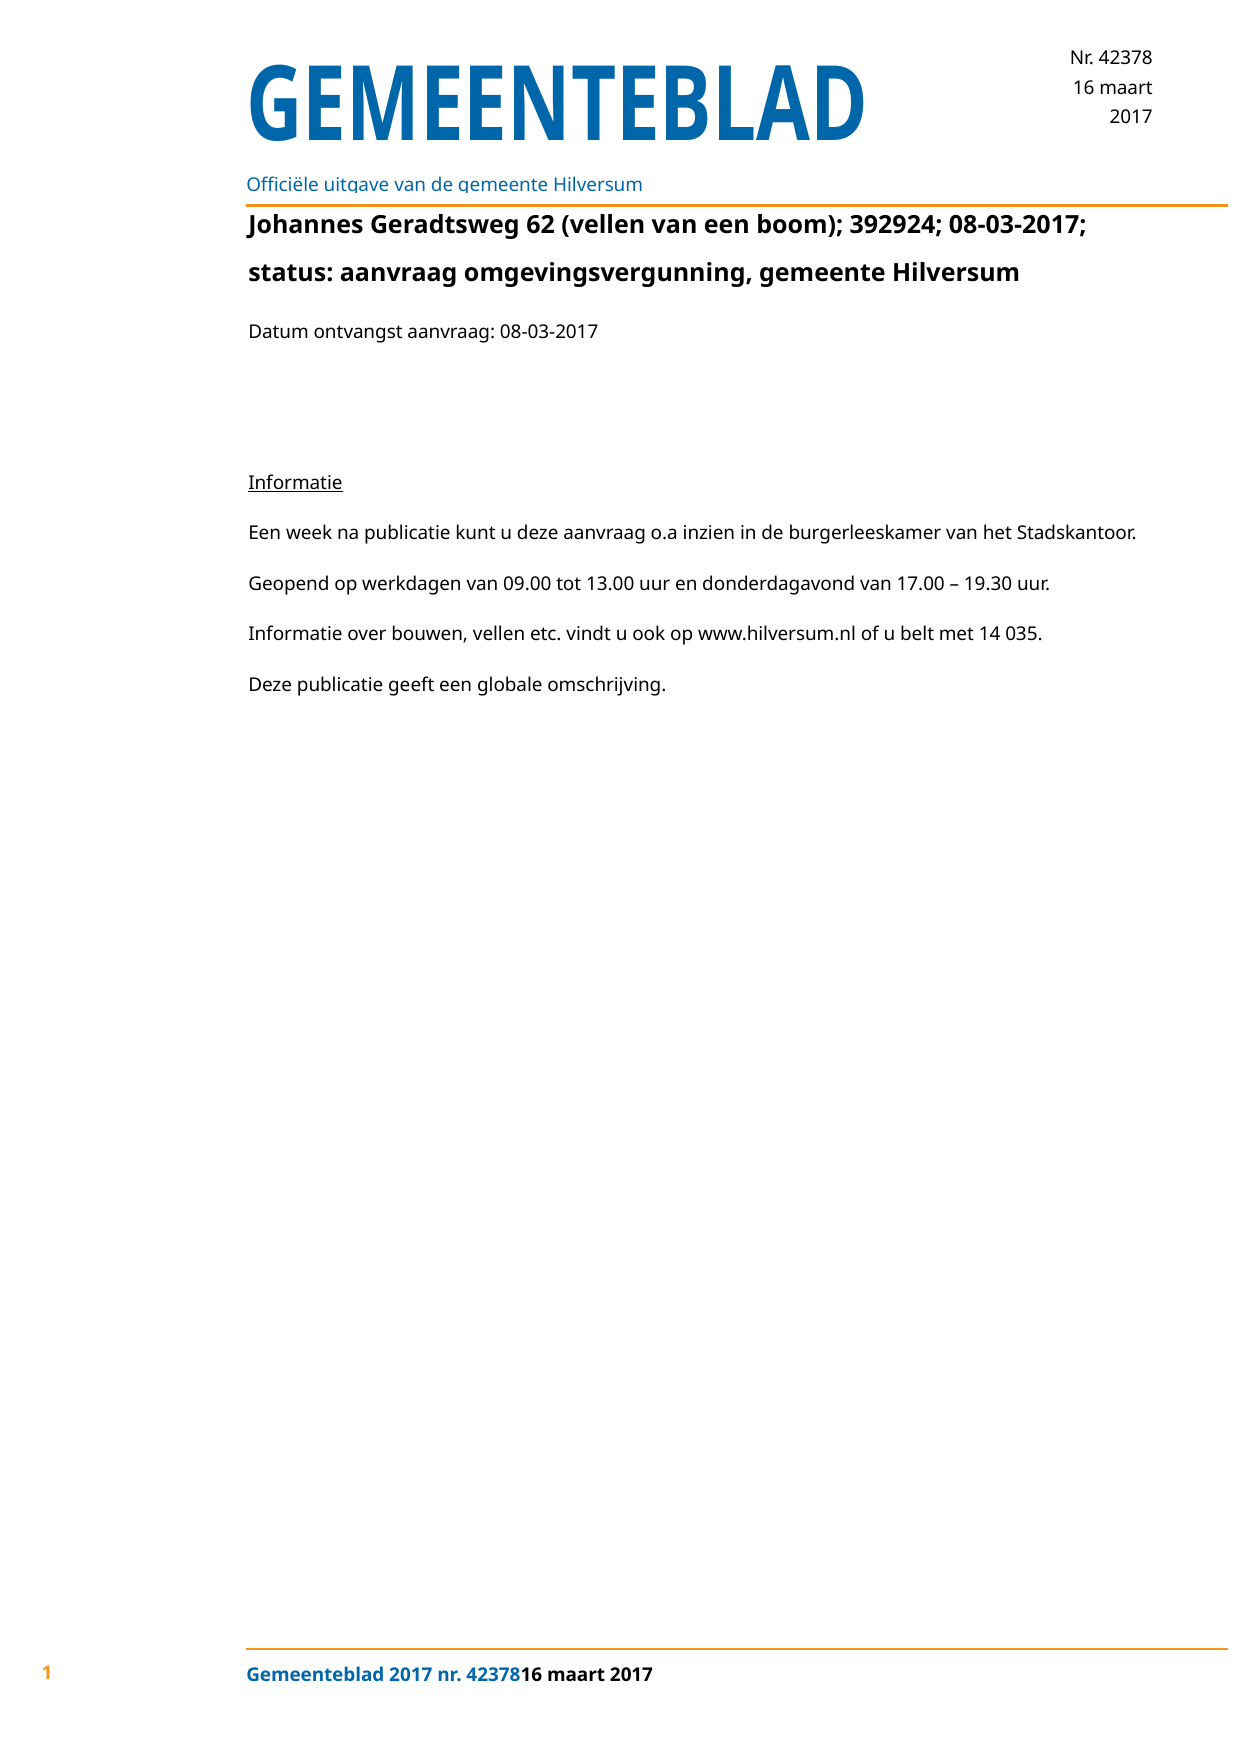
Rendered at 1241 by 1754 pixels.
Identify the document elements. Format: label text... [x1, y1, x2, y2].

text Johannes Geradtsweg 62 (vellen van een boom); 392924; 08-03-2017; status: aanvraag omgevingsvergunning, gemeente Hilversum [248, 207, 1152, 288]
text Deze publicatie geeft een globale omschrijving. [248, 671, 1152, 697]
text Geopend op werkdagen van 09.00 tot 13.00 uur en donderdagavond van 17.00 – 19.30 uur. [248, 570, 1152, 596]
text Datum ontvangst aanvraag: 08-03-2017 [248, 318, 1152, 344]
text Informatie [248, 469, 1152, 495]
text Een week na publicatie kunt u deze aanvraag o.a inzien in de burgerleeskamer van het Stadskantoor. [248, 519, 1152, 545]
picture [41, 47, 231, 172]
text Informatie over bouwen, vellen etc. vindt u ook op www.hilversum.nl of u belt met 14 035. [248, 620, 1152, 646]
